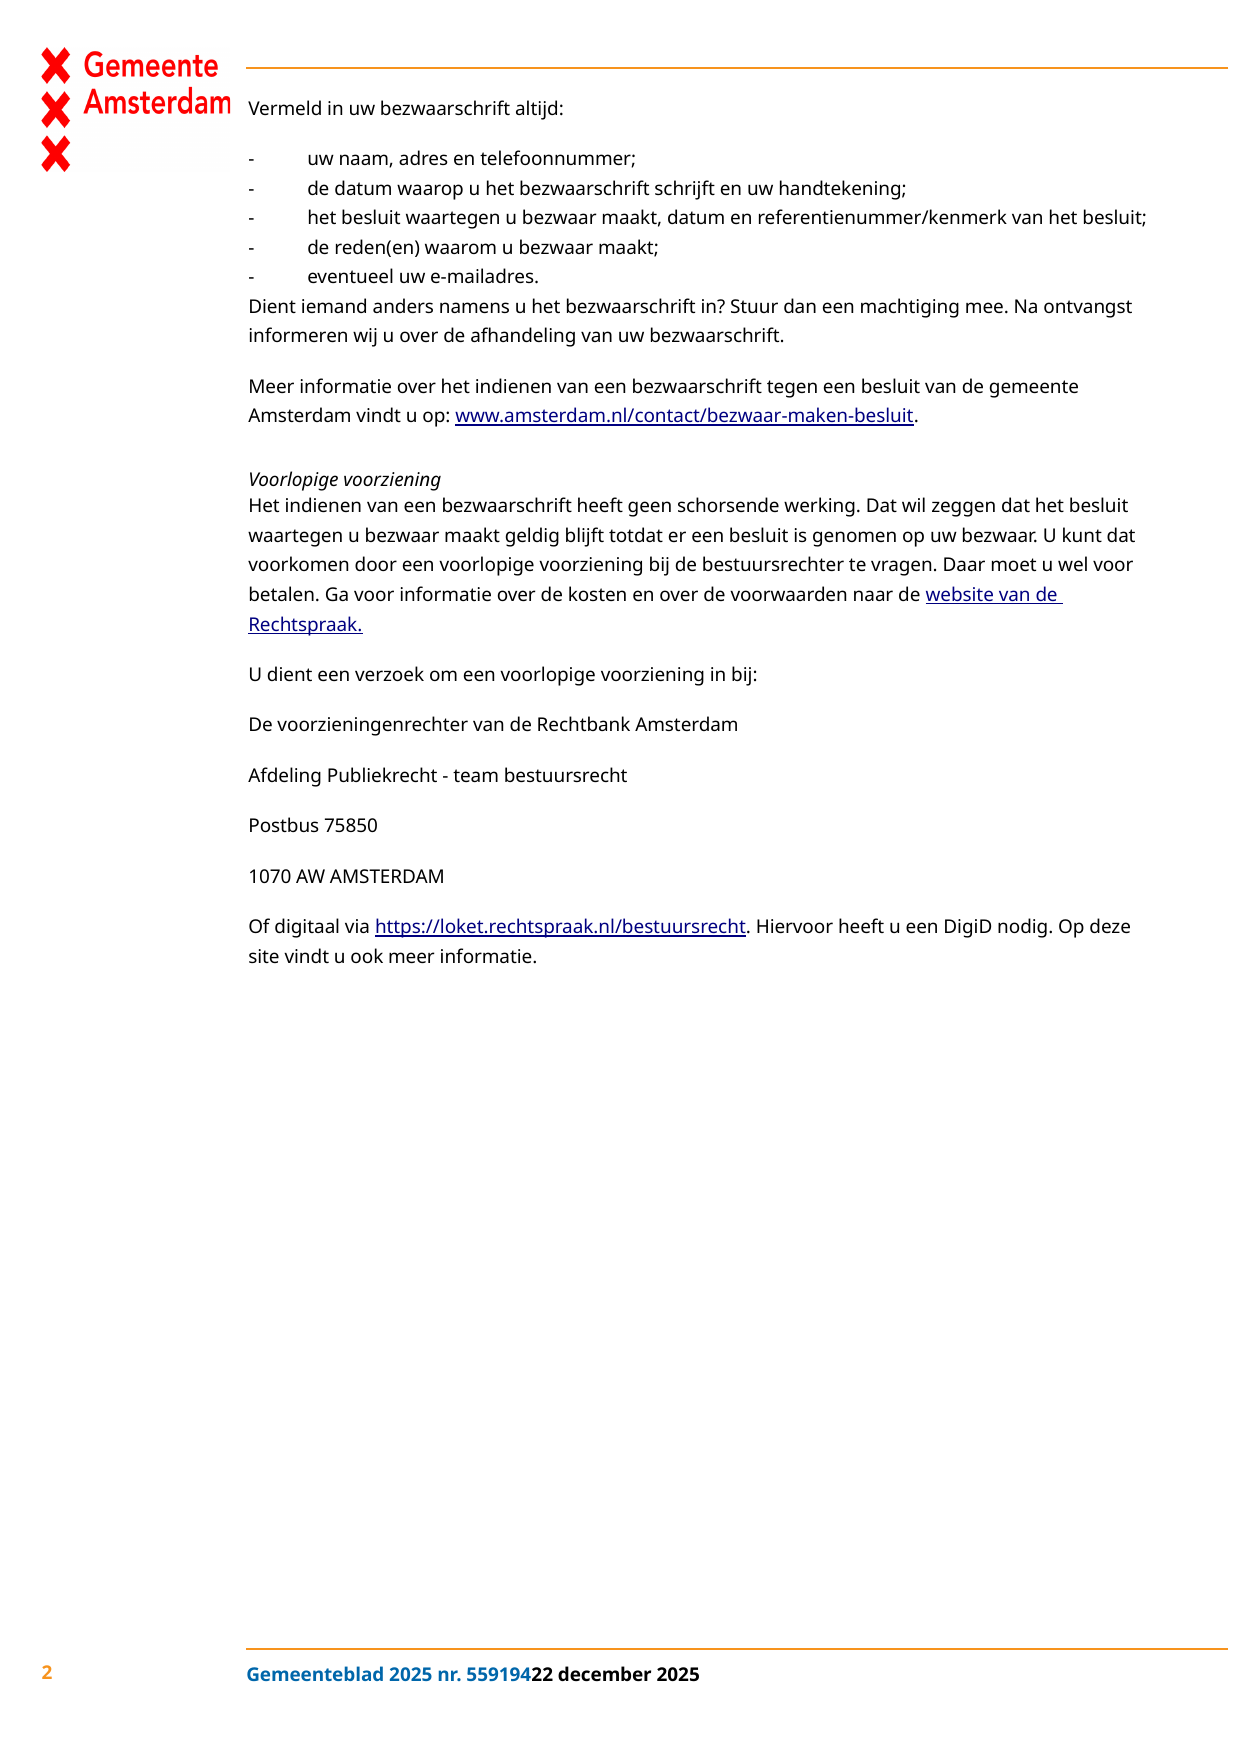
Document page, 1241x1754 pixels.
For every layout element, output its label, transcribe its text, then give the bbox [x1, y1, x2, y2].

text Dient iemand anders namens u het bezwaarschrift in? Stuur dan een machtiging mee. Na ontvangst informeren wij u over de afhandeling van uw bezwaarschrift. [248, 293, 1152, 348]
list de reden(en) waarom u bezwaar maakt; [248, 234, 1152, 260]
text Meer informatie over het indienen van een bezwaarschrift tegen een besluit van de gemeente Amsterdam vindt u op: www.amsterdam.nl/contact/bezwaar-maken-besluit. [248, 373, 1152, 428]
list het besluit waartegen u bezwaar maakt, datum en referentienummer/kenmerk van het besluit; [248, 204, 1152, 230]
text Het indienen van een bezwaarschrift heeft geen schorsende werking. Dat wil zeggen dat het besluit waartegen u bezwaar maakt geldig blijft totdat er een besluit is genomen op uw bezwaar. U kunt dat voorkomen door een voorlopige voorziening bij de bestuursrechter te vragen. Daar moet u wel voor betalen. Ga voor informatie over de kosten en over de voorwaarden naar de website van de Rechtspraak. [248, 492, 1152, 636]
text U dient een verzoek om een voorlopige voorziening in bij: [248, 661, 1152, 687]
picture [41, 47, 231, 172]
list eventueel uw e-mailadres. [248, 263, 1152, 289]
list de datum waarop u het bezwaarschrift schrijft en uw handtekening; [248, 175, 1152, 201]
text De voorzieningenrechter van de Rechtbank Amsterdam [248, 712, 1152, 737]
text Voorlopige voorziening [248, 467, 1152, 492]
text Vermeld in uw bezwaarschrift altijd: [248, 95, 1152, 121]
list uw naam, adres en telefoonnummer; [248, 145, 1152, 171]
text 1070 AW AMSTERDAM [248, 863, 1152, 888]
text Postbus 75850 [248, 812, 1152, 838]
text Of digitaal via https://loket.rechtspraak.nl/bestuursrecht. Hiervoor heeft u een DigiD nodig. Op deze site vindt u ook meer informatie. [248, 913, 1152, 968]
text Afdeling Publiekrecht - team bestuursrecht [248, 762, 1152, 788]
